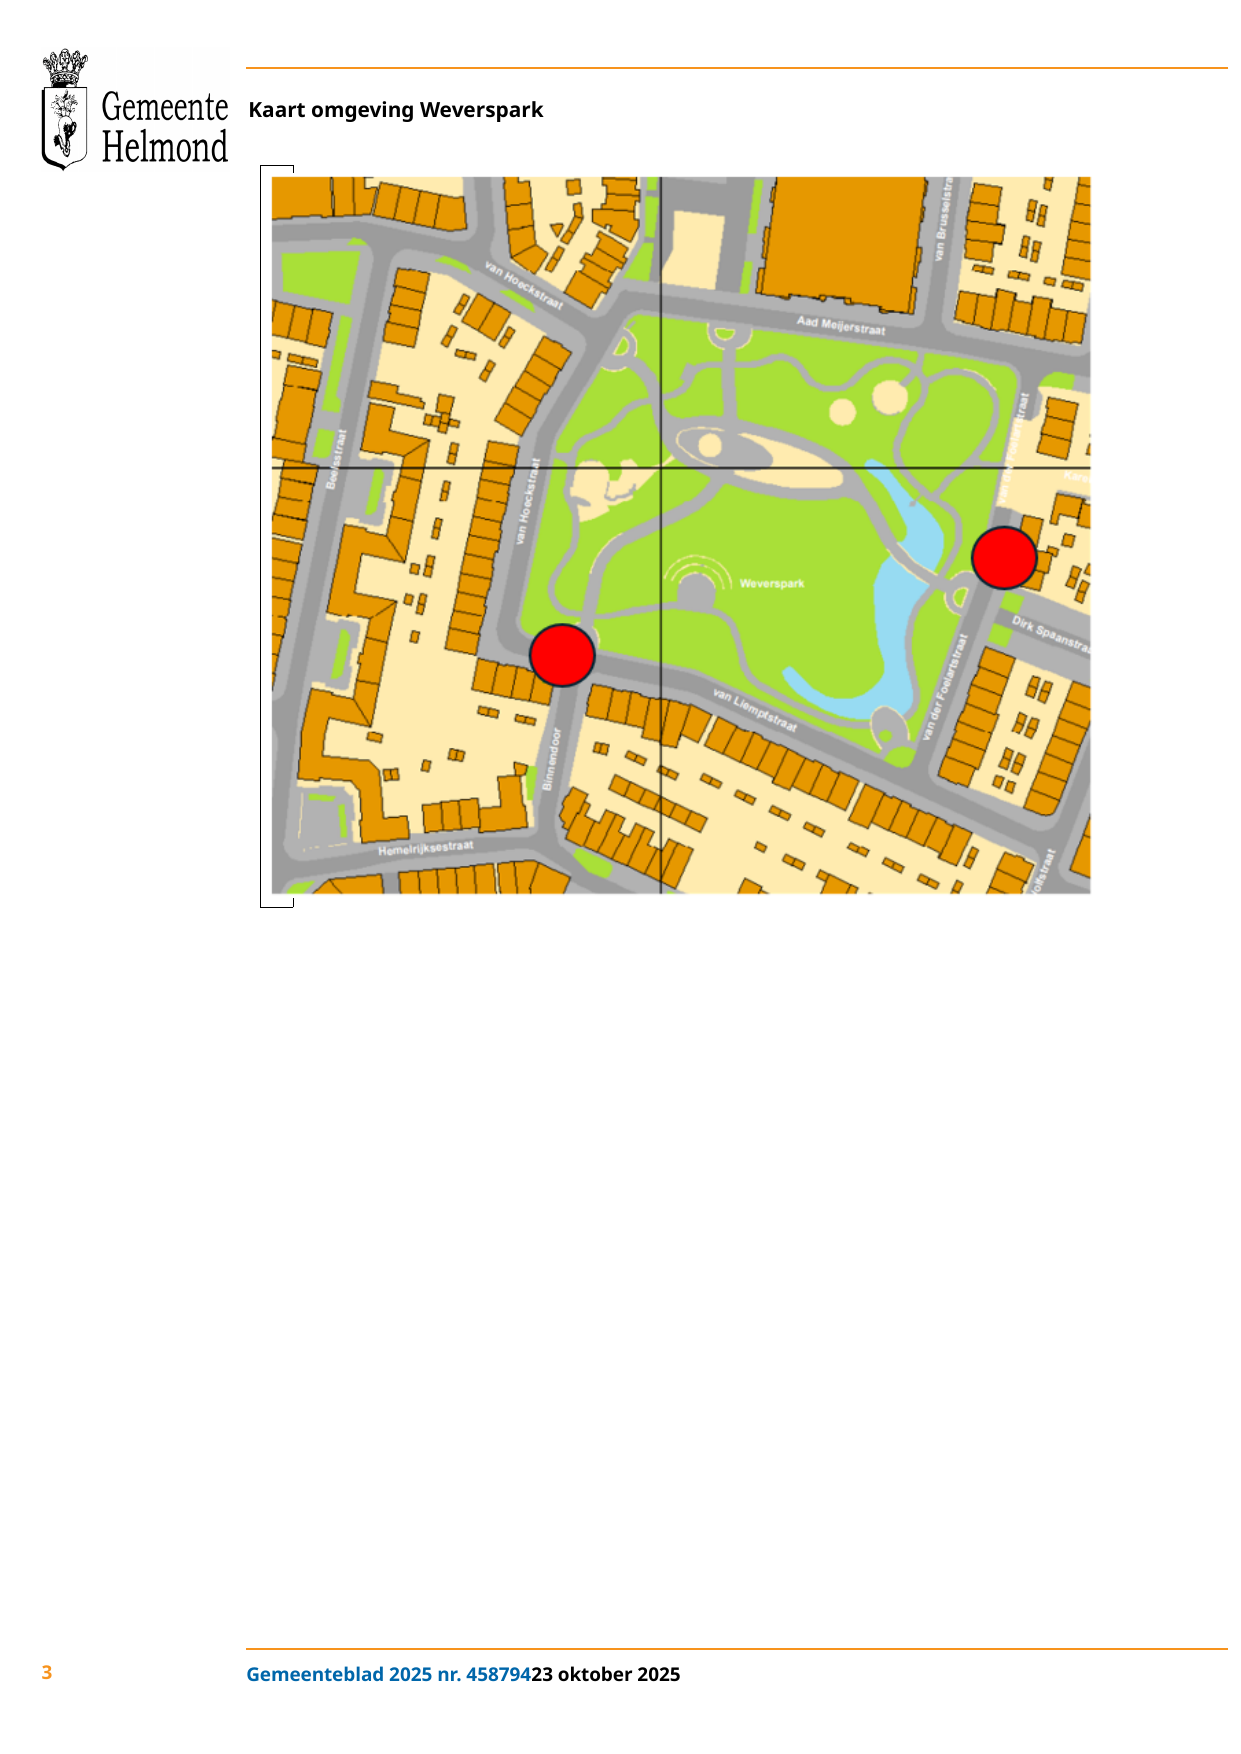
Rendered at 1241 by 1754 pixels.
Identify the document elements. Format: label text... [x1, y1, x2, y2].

picture [41, 47, 231, 172]
text Kaart omgeving Weverspark [248, 95, 1152, 123]
picture [268, 173, 1096, 898]
